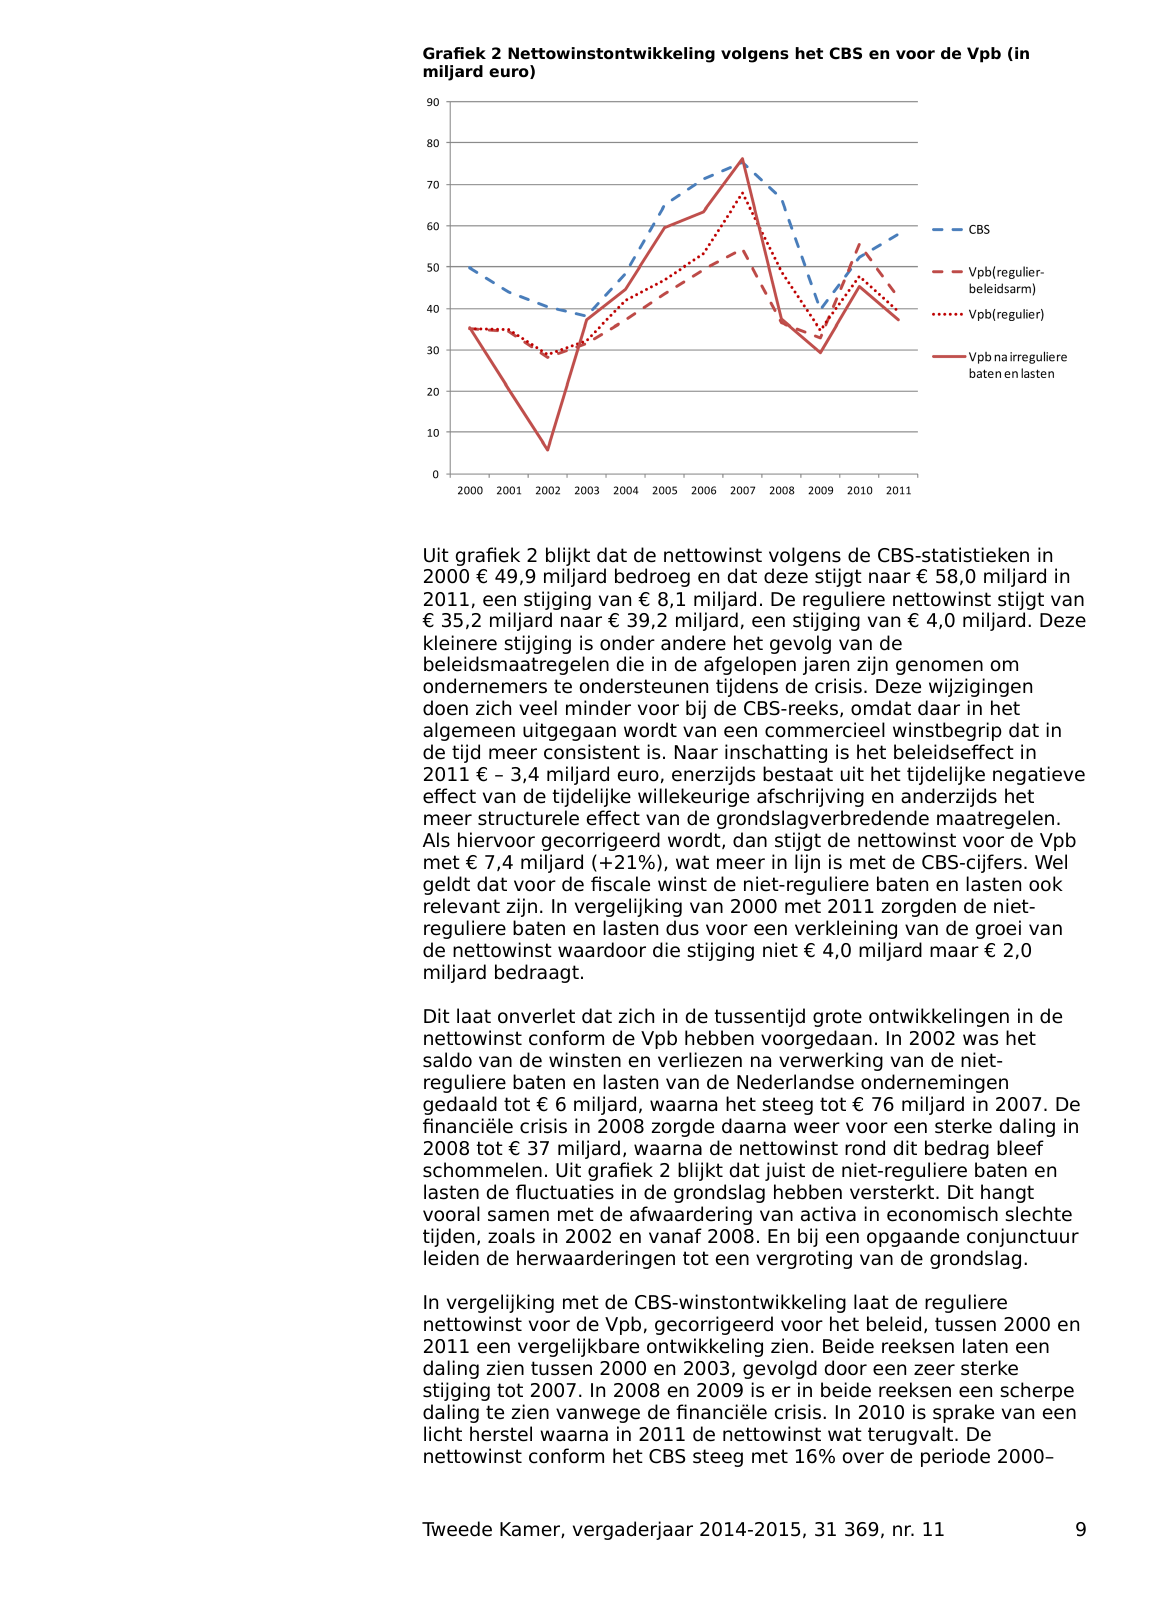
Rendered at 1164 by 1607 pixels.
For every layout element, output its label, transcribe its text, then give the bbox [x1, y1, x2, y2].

text In vergelijking met de CBS-winstontwikkeling laat de reguliere nettowinst voor de Vpb, gecorrigeerd voor het beleid, tussen 2000 en 2011 een vergelijkbare ontwikkeling zien. Beide reeksen laten een daling zien tussen 2000 en 2003, gevolgd door een zeer sterke stijging tot 2007. In 2008 en 2009 is er in beide reeksen een scherpe daling te zien vanwege de financiële crisis. In 2010 is sprake van een licht herstel waarna in 2011 de nettowinst wat terugvalt. De nettowinst conform het CBS steeg met 16% over de periode 2000– [422, 1292, 1087, 1468]
text Uit grafiek 2 blijkt dat de nettowinst volgens de CBS-statistieken in 2000 € 49,9 miljard bedroeg en dat deze stijgt naar € 58,0 miljard in 2011, een stijging van € 8,1 miljard. De reguliere nettowinst stijgt van € 35,2 miljard naar € 39,2 miljard, een stijging van € 4,0 miljard. Deze kleinere stijging is onder andere het gevolg van de beleidsmaatregelen die in de afgelopen jaren zijn genomen om ondernemers te ondersteunen tijdens de crisis. Deze wijzigingen doen zich veel minder voor bij de CBS-reeks, omdat daar in het algemeen uitgegaan wordt van een commercieel winstbegrip dat in de tijd meer consistent is. Naar inschatting is het beleidseffect in 2011 € – 3,4 miljard euro, enerzijds bestaat uit het tijdelijke negatieve effect van de tijdelijke willekeurige afschrijving en anderzijds het meer structurele effect van de grondslagverbredende maatregelen. Als hiervoor gecorrigeerd wordt, dan stijgt de nettowinst voor de Vpb met € 7,4 miljard (+21%), wat meer in lijn is met de CBS-cijfers. Wel geldt dat voor de fiscale winst de niet-reguliere baten en lasten ook relevant zijn. In vergelijking van 2000 met 2011 zorgden de niet-reguliere baten en lasten dus voor een verkleining van de groei van de nettowinst waardoor die stijging niet € 4,0 miljard maar € 2,0 miljard bedraagt. [422, 544, 1087, 984]
text Grafiek 2 Nettowinstontwikkeling volgens het CBS en voor de Vpb (in miljard euro) [422, 45, 1072, 81]
picture [422, 92, 1072, 501]
text Dit laat onverlet dat zich in de tussentijd grote ontwikkelingen in de nettowinst conform de Vpb hebben voorgedaan. In 2002 was het saldo van de winsten en verliezen na verwerking van de niet-reguliere baten en lasten van de Nederlandse ondernemingen gedaald tot € 6 miljard, waarna het steeg tot € 76 miljard in 2007. De financiële crisis in 2008 zorgde daarna weer voor een sterke daling in 2008 tot € 37 miljard, waarna de nettowinst rond dit bedrag bleef schommelen. Uit grafiek 2 blijkt dat juist de niet-reguliere baten en lasten de fluctuaties in de grondslag hebben versterkt. Dit hangt vooral samen met de afwaardering van activa in economisch slechte tijden, zoals in 2002 en vanaf 2008. En bij een opgaande conjunctuur leiden de herwaarderingen tot een vergroting van de grondslag. [422, 1006, 1087, 1270]
